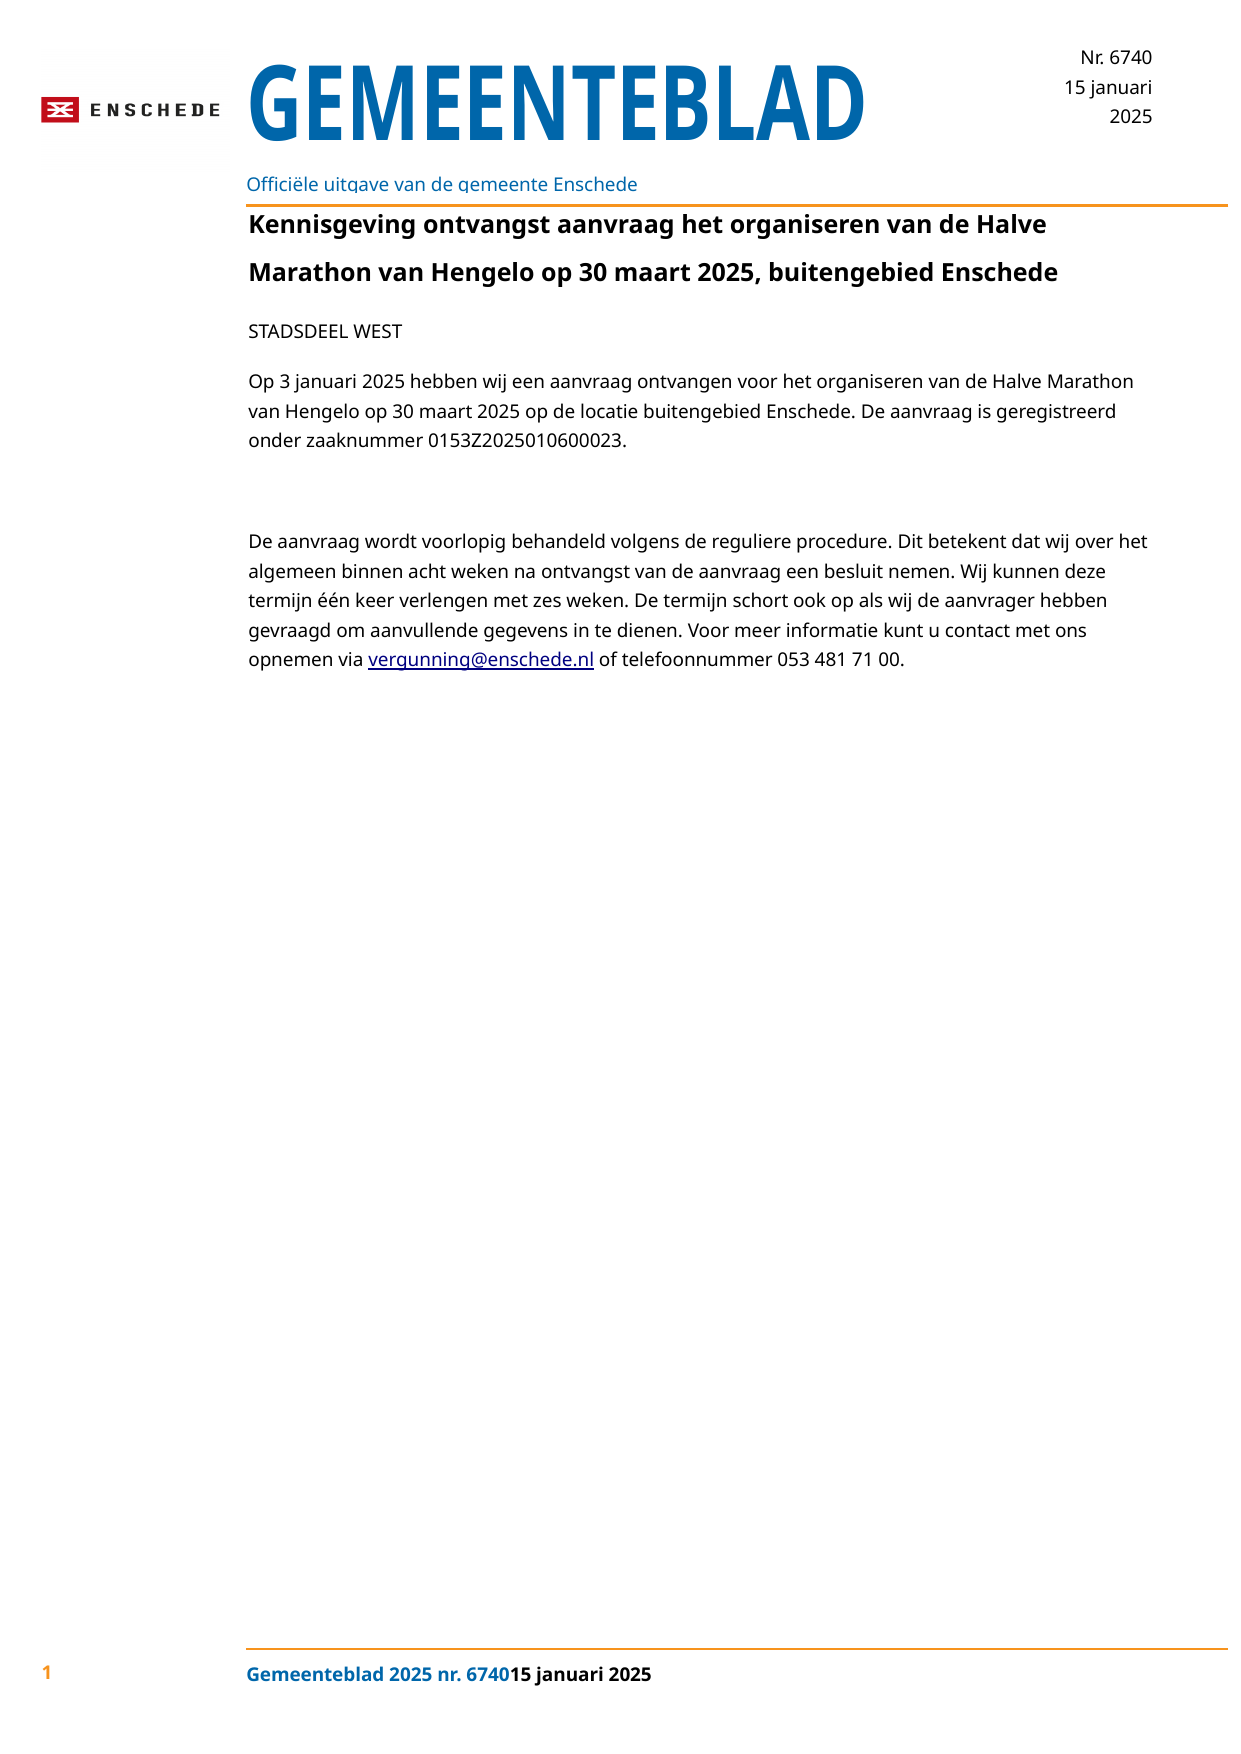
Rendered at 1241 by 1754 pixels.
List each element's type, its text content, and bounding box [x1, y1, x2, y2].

text Kennisgeving ontvangst aanvraag het organiseren van de Halve Marathon van Hengelo op 30 maart 2025, buitengebied Enschede [248, 207, 1152, 288]
text Op 3 januari 2025 hebben wij een aanvraag ontvangen voor het organiseren van de Halve Marathon van Hengelo op 30 maart 2025 op de locatie buitengebied Enschede. De aanvraag is geregistreerd onder zaaknummer 0153Z2025010600023. [248, 368, 1152, 453]
text De aanvraag wordt voorlopig behandeld volgens de reguliere procedure. Dit betekent dat wij over het algemeen binnen acht weken na ontvangst van de aanvraag een besluit nemen. Wij kunnen deze termijn één keer verlengen met zes weken. De termijn schort ook op als wij de aanvrager hebben gevraagd om aanvullende gegevens in te dienen. Voor meer informatie kunt u contact met ons opnemen via vergunning@enschede.nl of telefoonnummer 053 481 71 00. [248, 528, 1152, 672]
text STADSDEEL WEST [248, 318, 1152, 344]
picture [41, 47, 231, 172]
